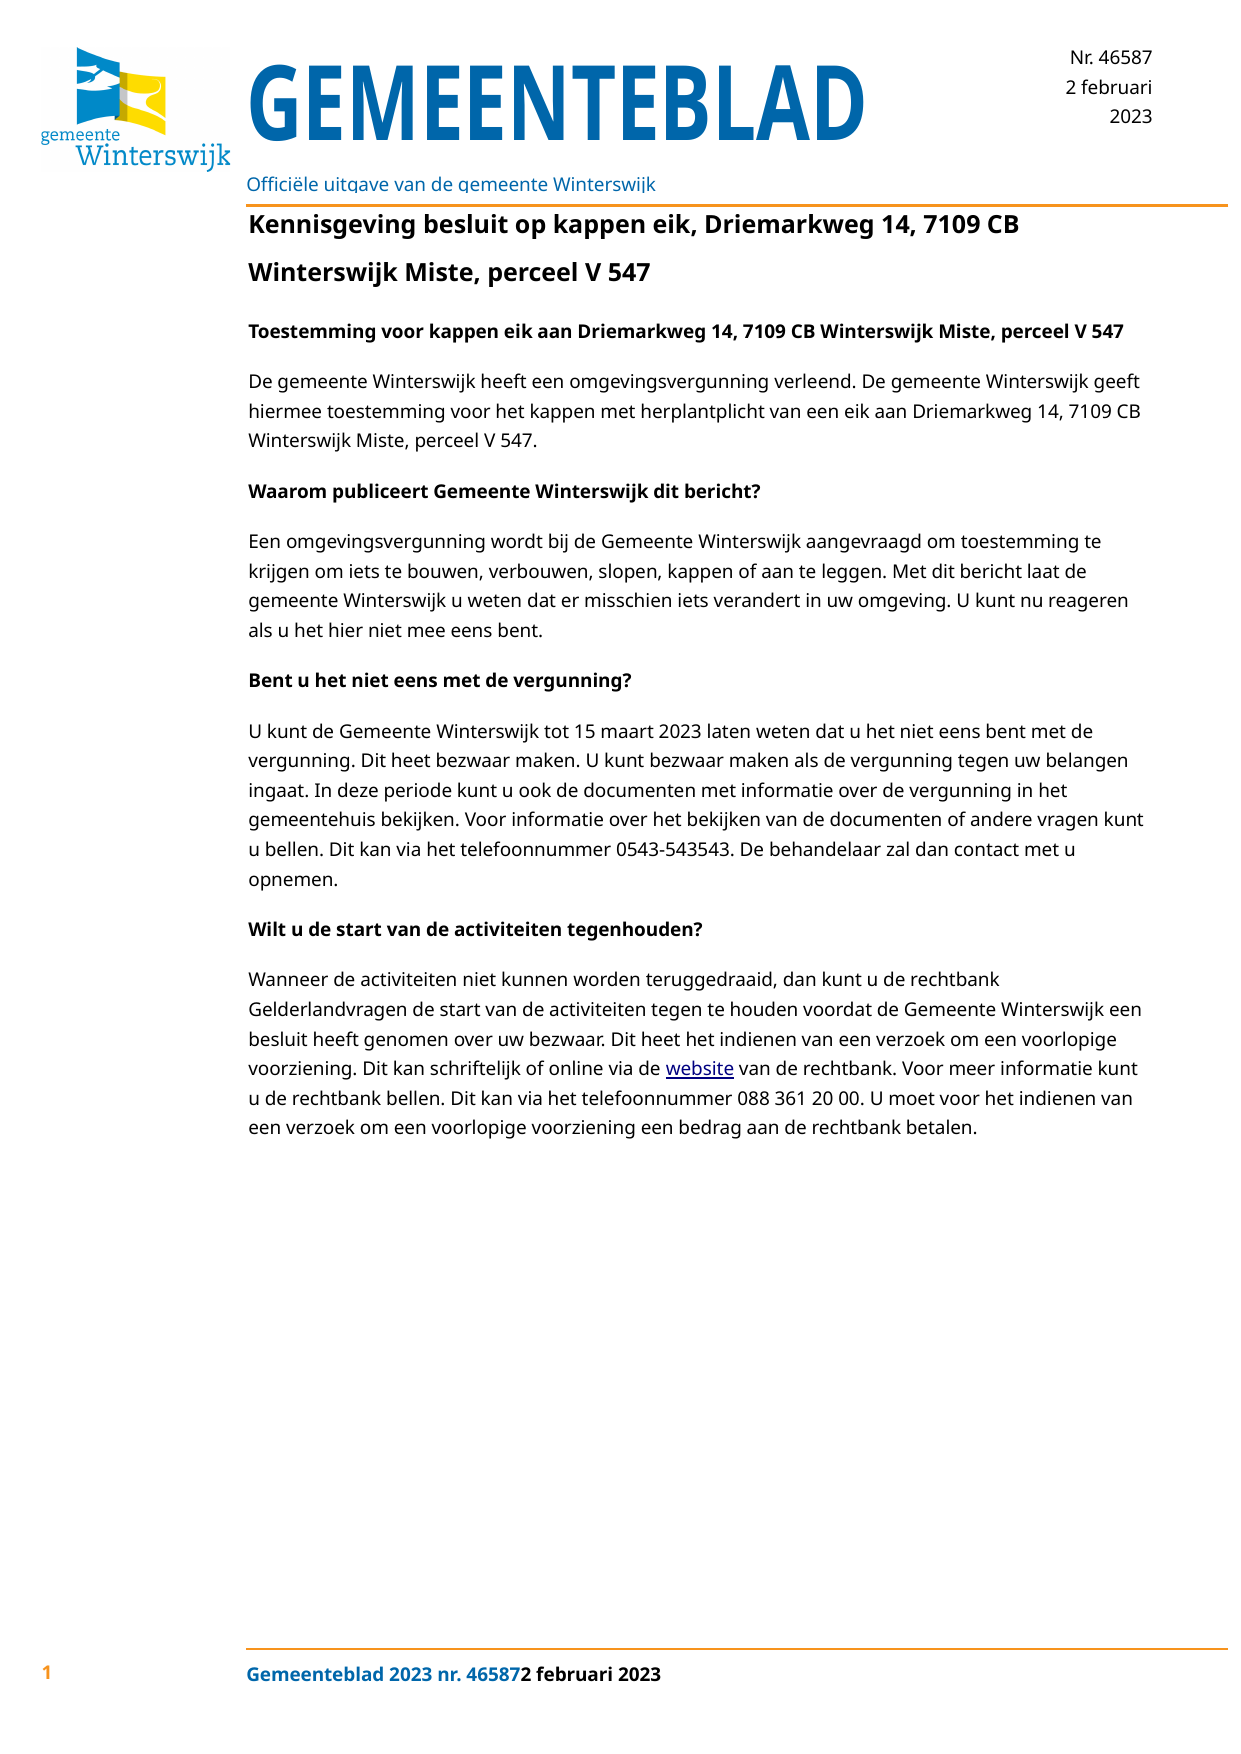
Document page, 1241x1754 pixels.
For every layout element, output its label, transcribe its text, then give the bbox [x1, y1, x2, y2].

text Een omgevingsvergunning wordt bij de Gemeente Winterswijk aangevraagd om toestemming te krijgen om iets te bouwen, verbouwen, slopen, kappen of aan te leggen. Met dit bericht laat de gemeente Winterswijk u weten dat er misschien iets verandert in uw omgeving. U kunt nu reageren als u het hier niet mee eens bent. [248, 528, 1152, 643]
text Bent u het niet eens met de vergunning? [248, 667, 1152, 693]
picture [41, 47, 231, 172]
text Kennisgeving besluit op kappen eik, Driemarkweg 14, 7109 CB Winterswijk Miste, perceel V 547 [248, 207, 1152, 288]
text U kunt de Gemeente Winterswijk tot 15 maart 2023 laten weten dat u het niet eens bent met de vergunning. Dit heet bezwaar maken. U kunt bezwaar maken als de vergunning tegen uw belangen ingaat. In deze periode kunt u ook de documenten met informatie over de vergunning in het gemeentehuis bekijken. Voor informatie over het bekijken van de documenten of andere vragen kunt u bellen. Dit kan via het telefoonnummer 0543-543543. De behandelaar zal dan contact met u opnemen. [248, 718, 1152, 892]
text Wanneer de activiteiten niet kunnen worden teruggedraaid, dan kunt u de rechtbank Gelderlandvragen de start van de activiteiten tegen te houden voordat de Gemeente Winterswijk een besluit heeft genomen over uw bezwaar. Dit heet het indienen van een verzoek om een voorlopige voorziening. Dit kan schriftelijk of online via de website van de rechtbank. Voor meer informatie kunt u de rechtbank bellen. Dit kan via het telefoonnummer 088 361 20 00. U moet voor het indienen van een verzoek om een voorlopige voorziening een bedrag aan de rechtbank betalen. [248, 967, 1152, 1140]
text Toestemming voor kappen eik aan Driemarkweg 14, 7109 CB Winterswijk Miste, perceel V 547 [248, 318, 1152, 344]
text Wilt u de start van de activiteiten tegenhouden? [248, 916, 1152, 942]
text Waarom publiceert Gemeente Winterswijk dit bericht? [248, 478, 1152, 504]
text De gemeente Winterswijk heeft een omgevingsvergunning verleend. De gemeente Winterswijk geeft hiermee toestemming voor het kappen met herplantplicht van een eik aan Driemarkweg 14, 7109 CB Winterswijk Miste, perceel V 547. [248, 368, 1152, 453]
picture [225, 153, 231, 162]
